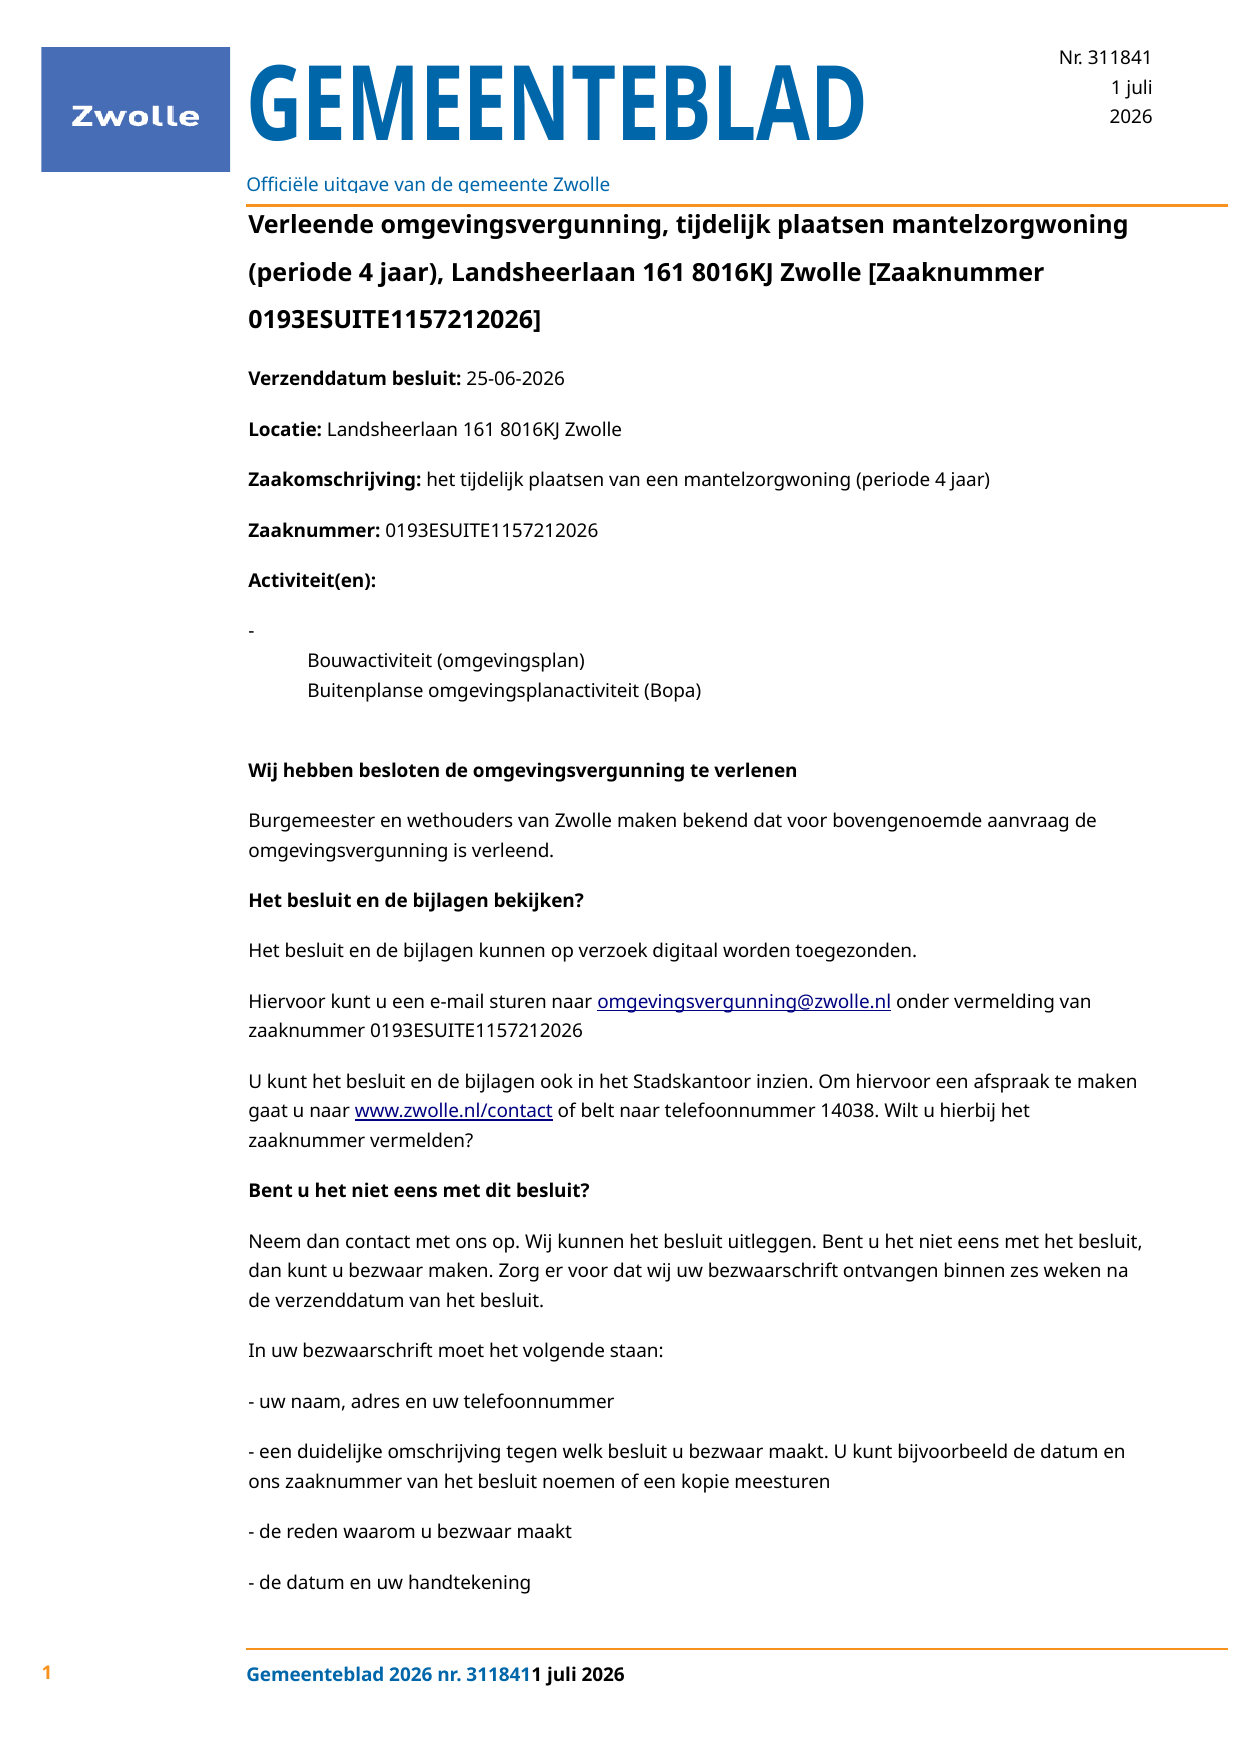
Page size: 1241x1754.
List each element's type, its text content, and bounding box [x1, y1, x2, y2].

picture [41, 47, 231, 172]
text Hiervoor kunt u een e-mail sturen naar omgevingsvergunning@zwolle.nl onder vermelding van zaaknummer 0193ESUITE1157212026 [248, 988, 1152, 1043]
text Het besluit en de bijlagen kunnen op verzoek digitaal worden toegezonden. [248, 938, 1152, 963]
text - een duidelijke omschrijving tegen welk besluit u bezwaar maakt. U kunt bijvoorbeeld de datum en ons zaaknummer van het besluit noemen of een kopie meesturen [248, 1438, 1152, 1494]
text In uw bezwaarschrift moet het volgende staan: [248, 1338, 1152, 1363]
text Wij hebben besloten de omgevingsvergunning te verlenen [248, 757, 1152, 782]
text Burgemeester en wethouders van Zwolle maken bekend dat voor bovengenoemde aanvraag de omgevingsvergunning is verleend. [248, 807, 1152, 862]
text Zaaknummer: 0193ESUITE1157212026 [248, 517, 1152, 542]
text - de datum en uw handtekening [248, 1569, 1152, 1594]
text U kunt het besluit en de bijlagen ook in het Stadskantoor inzien. Om hiervoor een afspraak te maken gaat u naar www.zwolle.nl/contact of belt naar telefoonnummer 14038. Wilt u hierbij het zaaknummer vermelden? [248, 1068, 1152, 1153]
list Buitenplanse omgevingsplanactiviteit (Bopa) [248, 677, 1152, 702]
text - uw naam, adres en uw telefoonnummer [248, 1388, 1152, 1414]
text Het besluit en de bijlagen bekijken? [248, 887, 1152, 913]
text Locatie: Landsheerlaan 161 8016KJ Zwolle [248, 416, 1152, 442]
text Verleende omgevingsvergunning, tijdelijk plaatsen mantelzorgwoning (periode 4 jaar), Landsheerlaan 161 8016KJ Zwolle [Zaaknummer 0193ESUITE1157212026] [248, 207, 1152, 336]
text Zaakomschrijving: het tijdelijk plaatsen van een mantelzorgwoning (periode 4 jaar) [248, 466, 1152, 492]
list Bouwactiviteit (omgevingsplan) [248, 647, 1152, 673]
text Neem dan contact met ons op. Wij kunnen het besluit uitleggen. Bent u het niet eens met het besluit, dan kunt u bezwaar maken. Zorg er voor dat wij uw bezwaarschrift ontvangen binnen zes weken na de verzenddatum van het besluit. [248, 1228, 1152, 1313]
text Activiteit(en): [248, 567, 1152, 593]
text - de reden waarom u bezwaar maakt [248, 1518, 1152, 1544]
text Bent u het niet eens met dit besluit? [248, 1178, 1152, 1203]
text Verzenddatum besluit: 25-06-2026 [248, 366, 1152, 391]
